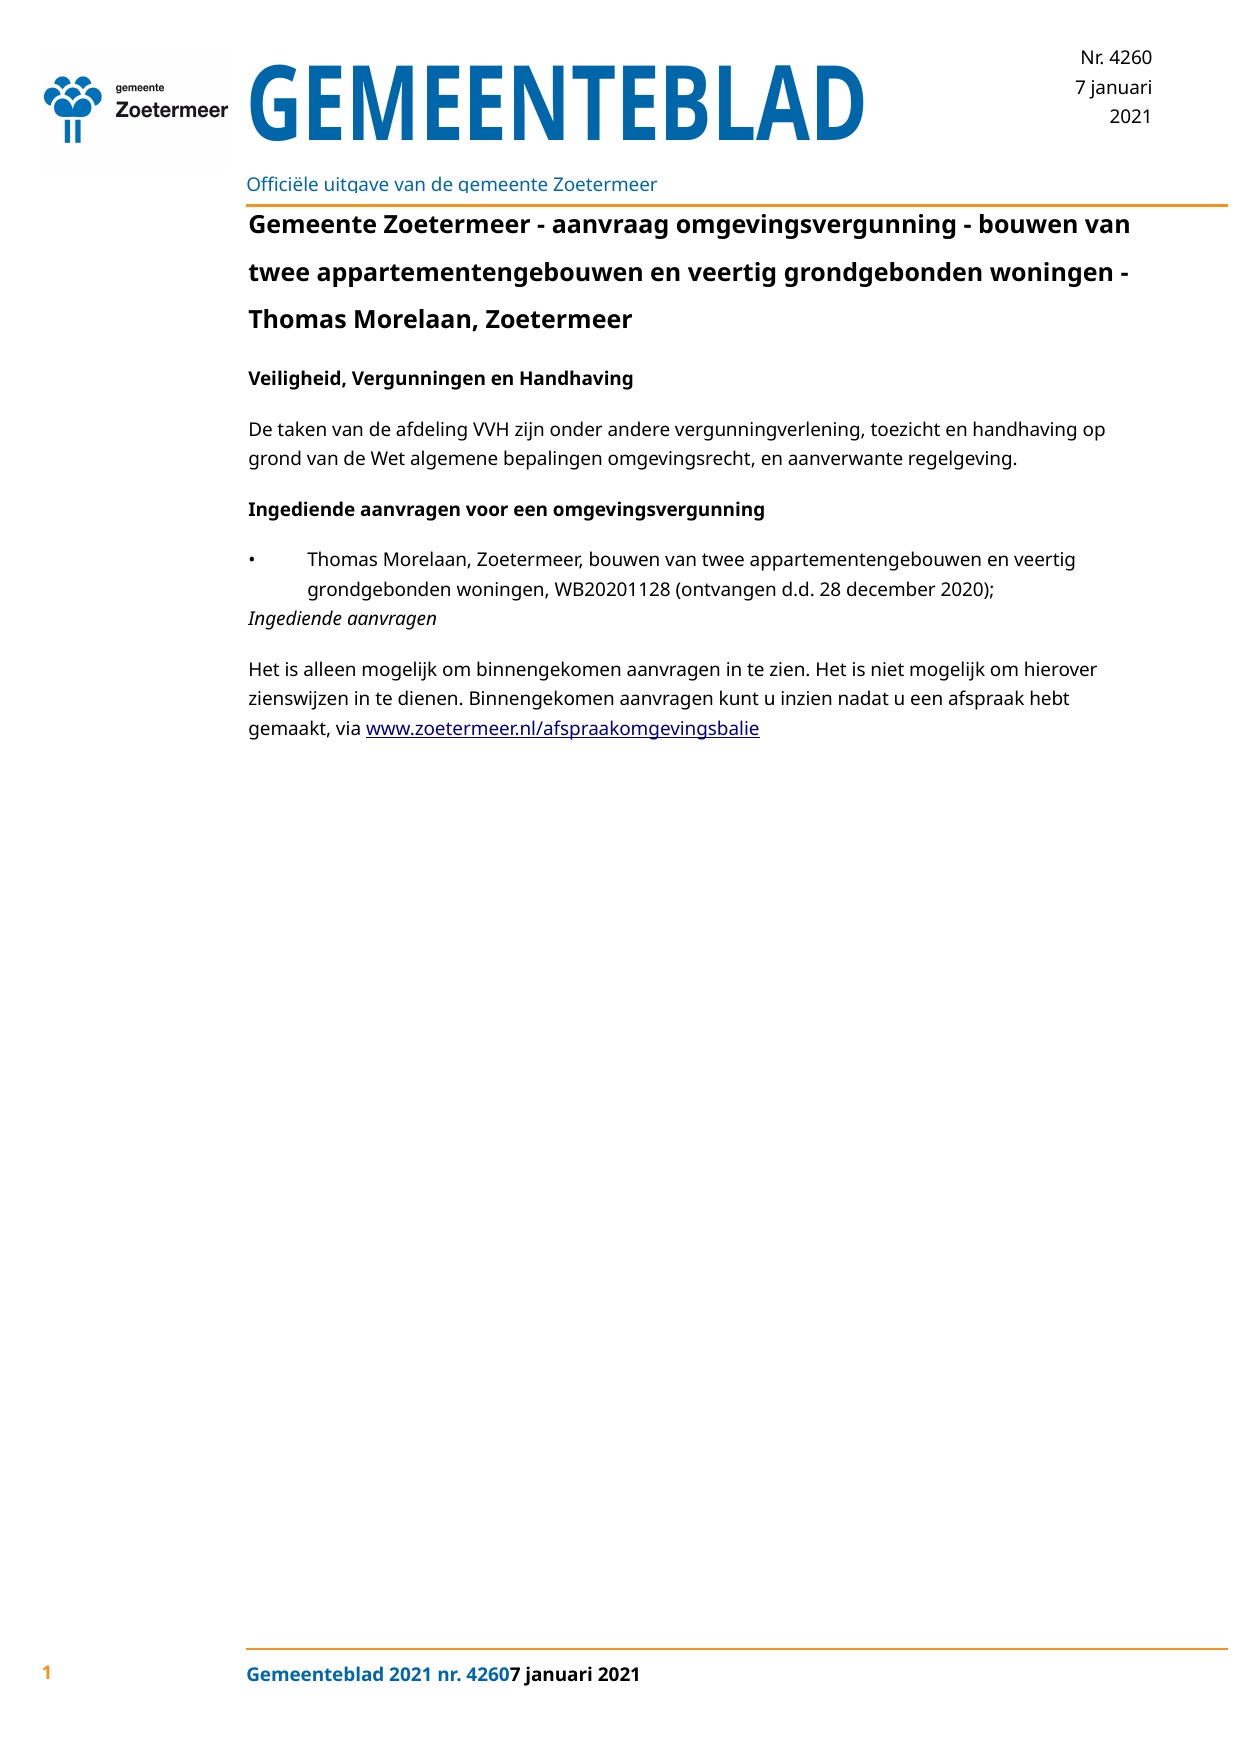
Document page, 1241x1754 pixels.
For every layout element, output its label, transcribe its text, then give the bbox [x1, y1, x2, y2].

text De taken van de afdeling VVH zijn onder andere vergunningverlening, toezicht en handhaving op grond van de Wet algemene bepalingen omgevingsrecht, en aanverwante regelgeving. [248, 416, 1152, 471]
text Ingediende aanvragen voor een omgevingsvergunning [248, 496, 1152, 522]
text Ingediende aanvragen [248, 606, 1152, 631]
text Veiligheid, Vergunningen en Handhaving [248, 366, 1152, 391]
picture [41, 47, 231, 172]
text Het is alleen mogelijk om binnengekomen aanvragen in te zien. Het is niet mogelijk om hierover zienswijzen in te dienen. Binnengekomen aanvragen kunt u inzien nadat u een afspraak hebt gemaakt, via www.zoetermeer.nl/afspraakomgevingsbalie [248, 656, 1152, 741]
text Gemeente Zoetermeer - aanvraag omgevingsvergunning - bouwen van twee appartementengebouwen en veertig grondgebonden woningen - Thomas Morelaan, Zoetermeer [248, 207, 1152, 336]
list Thomas Morelaan, Zoetermeer, bouwen van twee appartementengebouwen en veertig grondgebonden woningen, WB20201128 (ontvangen d.d. 28 december 2020); [248, 546, 1152, 602]
